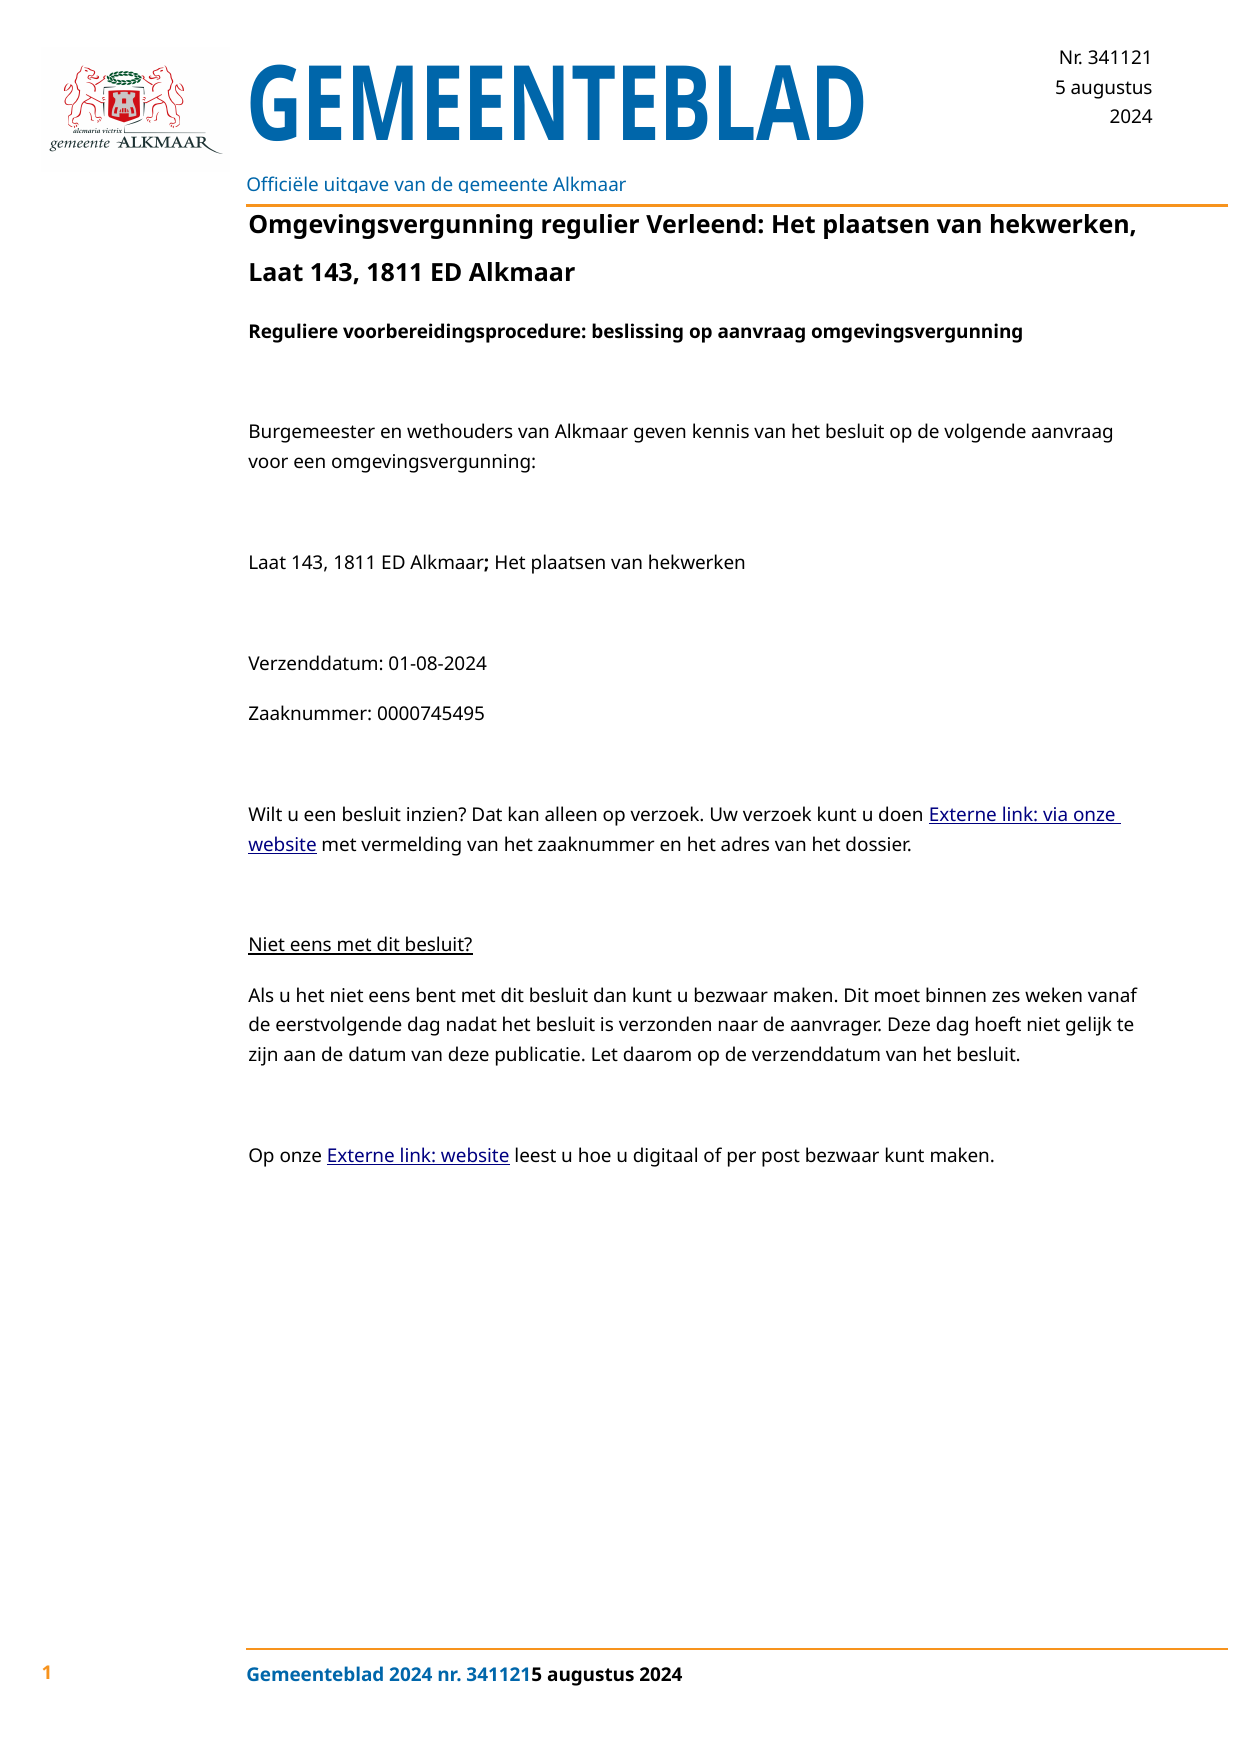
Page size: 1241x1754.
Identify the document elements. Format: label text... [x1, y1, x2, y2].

text Reguliere voorbereidingsprocedure: beslissing op aanvraag omgevingsvergunning [248, 318, 1152, 344]
text Laat 143, 1811 ED Alkmaar; Het plaatsen van hekwerken [248, 549, 1152, 575]
text Omgevingsvergunning regulier Verleend: Het plaatsen van hekwerken, Laat 143, 1811 ED Alkmaar [248, 207, 1152, 288]
picture [41, 47, 231, 172]
text Zaaknummer: 0000745495 [248, 700, 1152, 726]
text Op onze Externe link: website leest u hoe u digitaal of per post bezwaar kunt maken. [248, 1142, 1152, 1168]
text Niet eens met dit besluit? [248, 932, 1152, 957]
text Als u het niet eens bent met dit besluit dan kunt u bezwaar maken. Dit moet binnen zes weken vanaf de eerstvolgende dag nadat het besluit is verzonden naar de aanvrager. Deze dag hoeft niet gelijk te zijn aan de datum van deze publicatie. Let daarom op de verzenddatum van het besluit. [248, 982, 1152, 1067]
text Wilt u een besluit inzien? Dat kan alleen op verzoek. Uw verzoek kunt u doen Externe link: via onze website met vermelding van het zaaknummer en het adres van het dossier. [248, 801, 1152, 857]
text Burgemeester en wethouders van Alkmaar geven kennis van het besluit op de volgende aanvraag voor een omgevingsvergunning: [248, 419, 1152, 474]
text Verzenddatum: 01-08-2024 [248, 650, 1152, 676]
